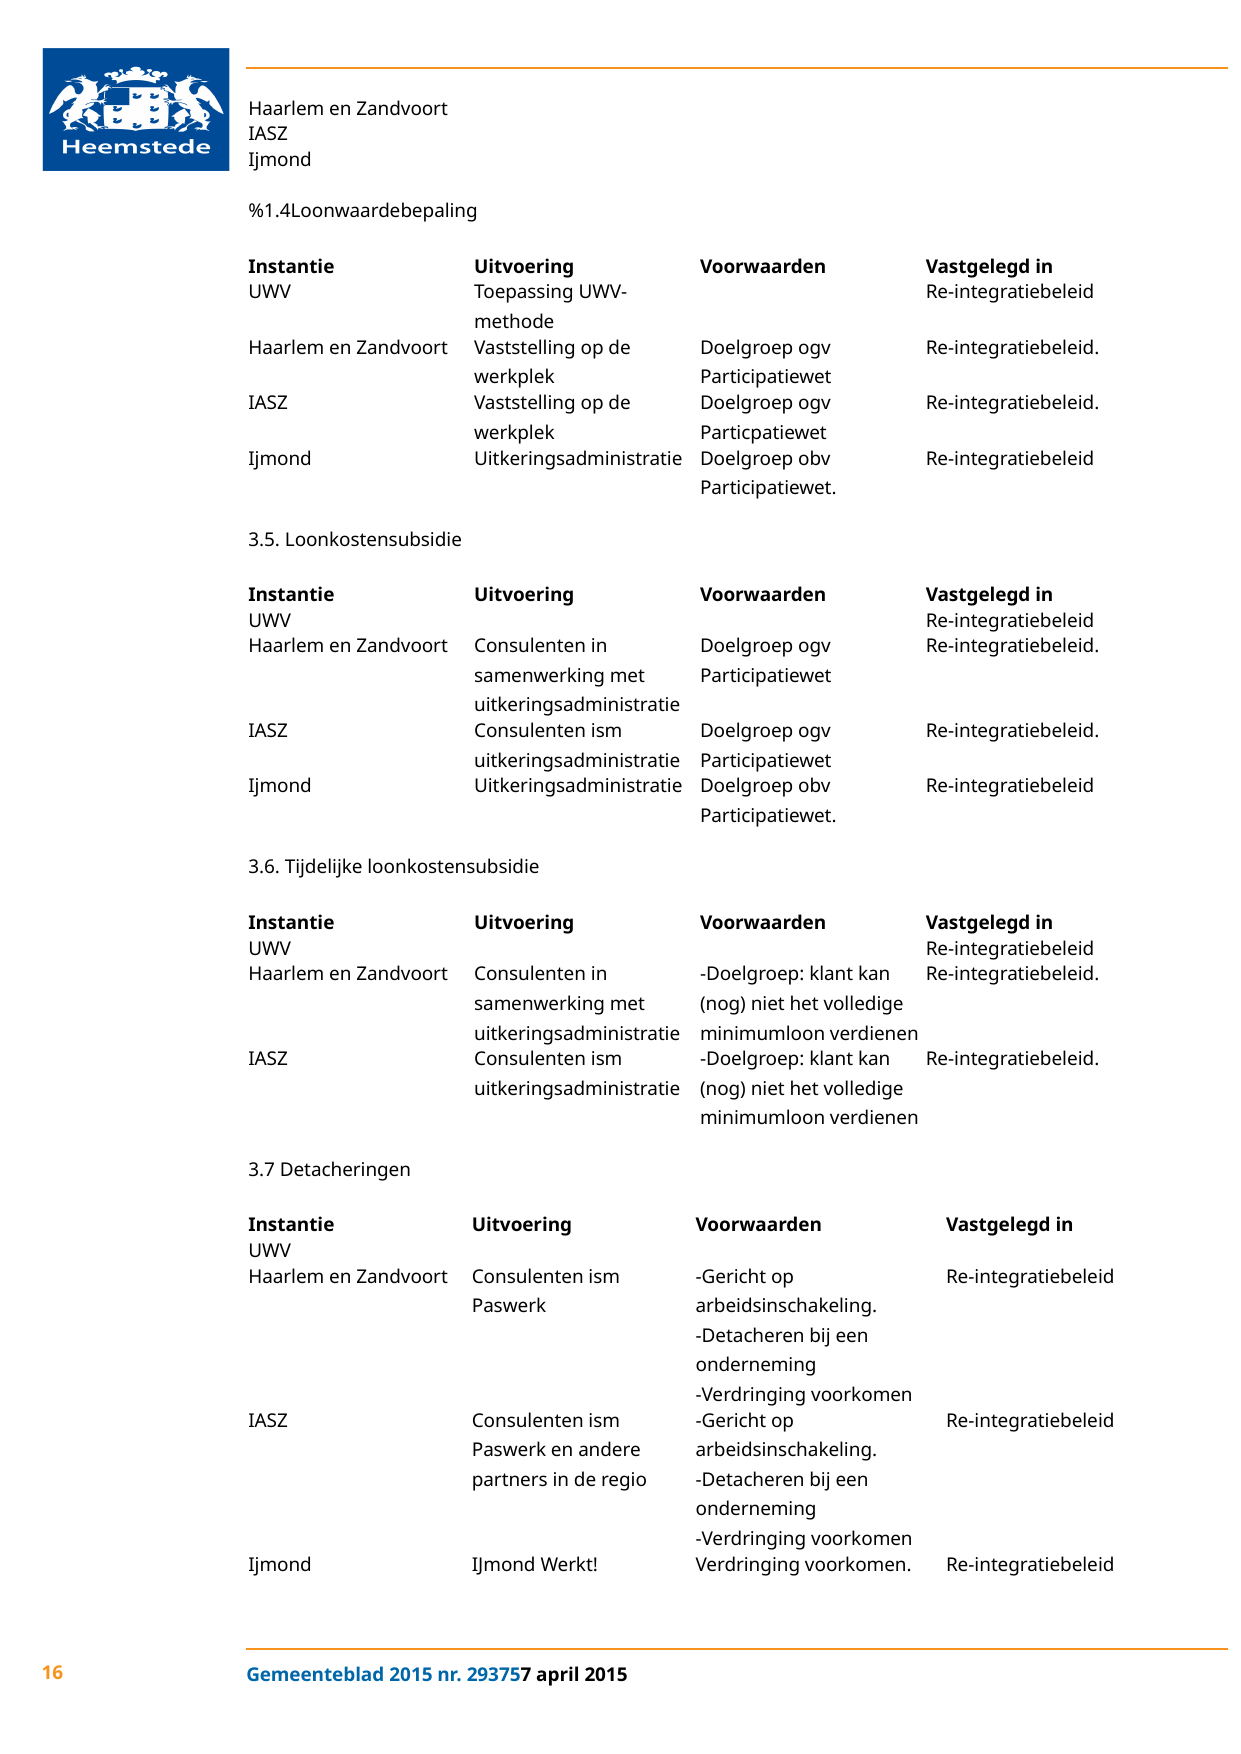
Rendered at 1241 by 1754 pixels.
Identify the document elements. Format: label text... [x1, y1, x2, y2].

table_cell [474, 95, 700, 121]
table_cell Uitkeringsadministratie [474, 445, 700, 500]
table_cell Uitkeringsadministratie [474, 773, 700, 828]
text 3.5. Loonkostensubsidie [248, 526, 1152, 551]
table_cell Haarlem en Zandvoort [248, 633, 474, 717]
table_cell Ijmond [248, 773, 474, 828]
table_header Uitvoering [474, 909, 700, 935]
table_cell -Doelgroep: klant kan (nog) niet het volledige minimumloon verdienen [700, 961, 926, 1045]
table_header Instantie [248, 1211, 472, 1237]
table_cell [926, 121, 1152, 146]
table_cell [474, 935, 700, 961]
table_cell [700, 95, 926, 121]
table_cell IASZ [248, 1045, 474, 1130]
table_cell [700, 146, 926, 172]
table_cell Re-integratiebeleid. [926, 633, 1152, 717]
table_cell Doelgroep ogv Particpatiewet [700, 389, 926, 445]
table_cell Consulenten in samenwerking met uitkeringsadministratie [474, 961, 700, 1045]
table_cell UWV [248, 607, 474, 632]
table_cell [695, 1237, 946, 1263]
table_cell -Doelgroep: klant kan (nog) niet het volledige minimumloon verdienen [700, 1045, 926, 1130]
table_header Vastgelegd in [926, 253, 1152, 279]
table_cell Re-integratiebeleid [926, 445, 1152, 500]
table_cell Re-integratiebeleid [926, 773, 1152, 828]
table_cell Re-integratiebeleid [926, 935, 1152, 961]
table_cell Haarlem en Zandvoort [248, 961, 474, 1045]
table_cell Consulenten ism Paswerk [472, 1263, 695, 1407]
table_header Uitvoering [472, 1211, 695, 1237]
table_cell Doelgroep ogv Participatiewet [700, 633, 926, 717]
table_cell Consulenten ism Paswerk en andere partners in de regio [472, 1407, 695, 1551]
table_cell -Gericht op arbeidsinschakeling. -Detacheren bij een onderneming -Verdringing voorkomen [695, 1263, 946, 1407]
text 3.7 Detacheringen [248, 1156, 1152, 1182]
table_header Instantie [248, 909, 474, 935]
table_cell [474, 121, 700, 146]
table_cell Re-integratiebeleid. [926, 389, 1152, 445]
table_cell [700, 121, 926, 146]
table_cell Re-integratiebeleid. [926, 718, 1152, 773]
table_cell Re-integratiebeleid. [926, 961, 1152, 1045]
table_cell Ijmond [248, 146, 474, 172]
table_cell UWV [248, 279, 474, 334]
table_cell Haarlem en Zandvoort [248, 334, 474, 389]
table_cell Re-integratiebeleid [946, 1407, 1152, 1551]
table_cell IASZ [248, 718, 474, 773]
table_cell [474, 607, 700, 632]
table_cell Vaststelling op de werkplek [474, 334, 700, 389]
table_header Vastgelegd in [946, 1211, 1152, 1237]
table_cell Doelgroep obv Participatiewet. [700, 773, 926, 828]
table_cell Vaststelling op de werkplek [474, 389, 700, 445]
table_cell [700, 935, 926, 961]
table_cell Re-integratiebeleid [946, 1551, 1152, 1577]
table_header Instantie [248, 581, 474, 607]
table_cell -Gericht op arbeidsinschakeling. -Detacheren bij een onderneming -Verdringing voorkomen [695, 1407, 946, 1551]
table_cell Re-integratiebeleid [926, 607, 1152, 632]
table_cell UWV [248, 1237, 472, 1263]
table_cell Re-integratiebeleid. [926, 1045, 1152, 1130]
table_header Voorwaarden [700, 253, 926, 279]
table_cell IASZ [248, 1407, 472, 1551]
table_cell [926, 95, 1152, 121]
table_cell [700, 607, 926, 632]
table_cell [474, 146, 700, 172]
table_cell Re-integratiebeleid [926, 279, 1152, 334]
table_header Vastgelegd in [926, 581, 1152, 607]
table_header Instantie [248, 253, 474, 279]
table_cell Haarlem en Zandvoort [248, 1263, 472, 1407]
text 3.6. Tijdelijke loonkostensubsidie [248, 854, 1152, 879]
table_header Uitvoering [474, 581, 700, 607]
table_cell Haarlem en Zandvoort [248, 95, 474, 121]
table_header Uitvoering [474, 253, 700, 279]
table_cell IASZ [248, 389, 474, 445]
table_cell Doelgroep ogv Participatiewet [700, 334, 926, 389]
table_cell Doelgroep obv Participatiewet. [700, 445, 926, 500]
table_cell Consulenten in samenwerking met uitkeringsadministratie [474, 633, 700, 717]
table_cell Consulenten ism uitkeringsadministratie [474, 718, 700, 773]
text %1.4Loonwaardebepaling [248, 198, 1152, 223]
table_cell IJmond Werkt! [472, 1551, 695, 1577]
table_cell [926, 146, 1152, 172]
table_cell Verdringing voorkomen. [695, 1551, 946, 1577]
table_cell Re-integratiebeleid. [926, 334, 1152, 389]
table_cell IASZ [248, 121, 474, 146]
table_cell UWV [248, 935, 474, 961]
table_cell Re-integratiebeleid [946, 1263, 1152, 1407]
picture [41, 47, 231, 172]
table_cell Ijmond [248, 445, 474, 500]
table_cell Ijmond [248, 1551, 472, 1577]
table_header Vastgelegd in [926, 909, 1152, 935]
table_header Voorwaarden [700, 909, 926, 935]
table_cell [700, 279, 926, 334]
table_cell [472, 1237, 695, 1263]
table_cell Toepassing UWV-methode [474, 279, 700, 334]
table_cell [946, 1237, 1152, 1263]
table_header Voorwaarden [695, 1211, 946, 1237]
table_cell Consulenten ism uitkeringsadministratie [474, 1045, 700, 1130]
table_cell Doelgroep ogv Participatiewet [700, 718, 926, 773]
table_header Voorwaarden [700, 581, 926, 607]
